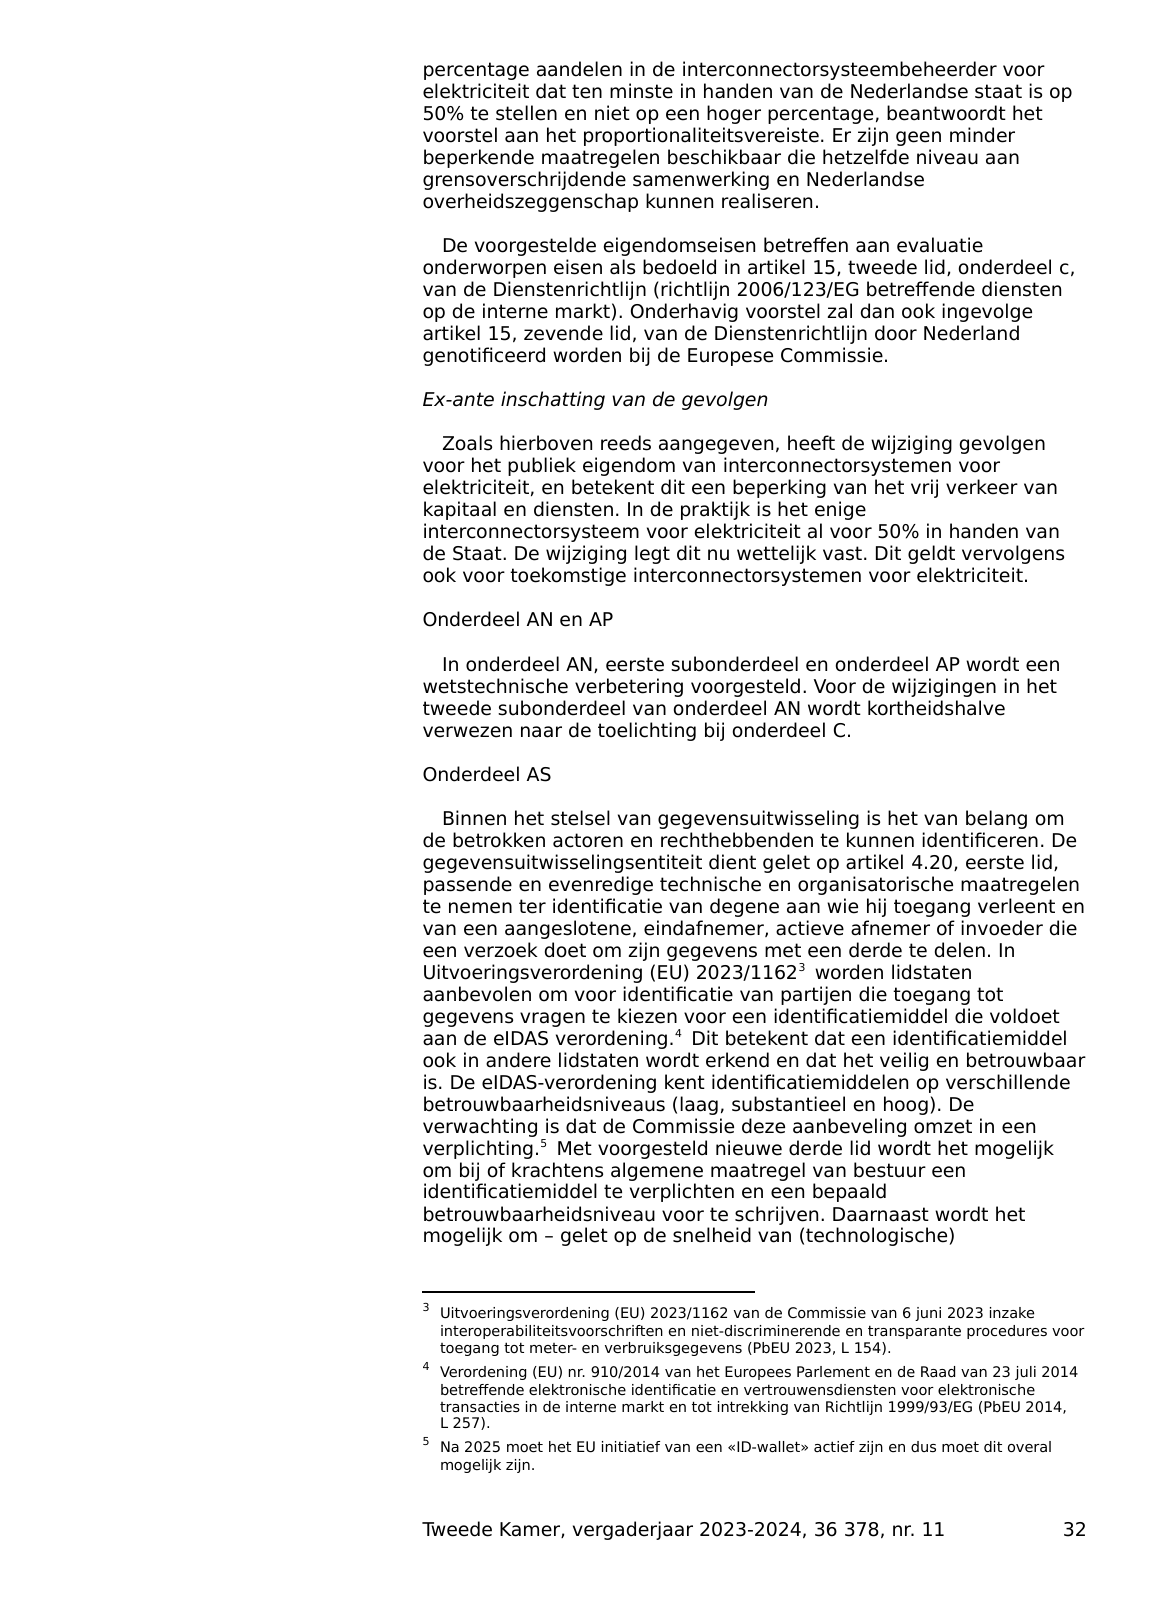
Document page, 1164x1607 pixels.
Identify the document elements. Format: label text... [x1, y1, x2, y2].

text Na 2025 moet het EU initiatief van een «ID-wallet» actief zijn en dus moet dit overal mogelijk zijn. [422, 1435, 1087, 1474]
text Binnen het stelsel van gegevensuitwisseling is het van belang om de betrokken actoren en rechthebbenden te kunnen identificeren. De gegevensuitwisselingsentiteit dient gelet op artikel 4.20, eerste lid, passende en evenredige technische en organisatorische maatregelen te nemen ter identificatie van degene aan wie hij toegang verleent en van een aangeslotene, eindafnemer, actieve afnemer of invoeder die een verzoek doet om zijn gegevens met een derde te delen. In Uitvoeringsverordening (EU) 2023/1162 worden lidstaten aanbevolen om voor identificatie van partijen die toegang tot gegevens vragen te kiezen voor een identificatiemiddel die voldoet aan de eIDAS verordening. Dit betekent dat een identificatiemiddel ook in andere lidstaten wordt erkend en dat het veilig en betrouwbaar is. De eIDAS-verordening kent identificatiemiddelen op verschillende betrouwbaarheidsniveaus (laag, substantieel en hoog). De verwachting is dat de Commissie deze aanbeveling omzet in een verplichting. Met voorgesteld nieuwe derde lid wordt het mogelijk om bij of krachtens algemene maatregel van bestuur een identificatiemiddel te verplichten en een bepaald betrouwbaarheidsniveau voor te schrijven. Daarnaast wordt het mogelijk om – gelet op de snelheid van (technologische) [422, 808, 1087, 1247]
text Uitvoeringsverordening (EU) 2023/1162 van de Commissie van 6 juni 2023 inzake interoperabiliteitsvoorschriften en niet-discriminerende en transparante procedures voor toegang tot meter- en verbruiksgegevens (PbEU 2023, L 154). [422, 1301, 1087, 1357]
text De voorgestelde eigendomseisen betreffen aan evaluatie onderworpen eisen als bedoeld in artikel 15, tweede lid, onderdeel c, van de Dienstenrichtlijn (richtlijn 2006/123/EG betreffende diensten op de interne markt). Onderhavig voorstel zal dan ook ingevolge artikel 15, zevende lid, van de Dienstenrichtlijn door Nederland genotificeerd worden bij de Europese Commissie. [422, 235, 1087, 367]
text In onderdeel AN, eerste subonderdeel en onderdeel AP wordt een wetstechnische verbetering voorgesteld. Voor de wijzigingen in het tweede subonderdeel van onderdeel AN wordt kortheidshalve verwezen naar de toelichting bij onderdeel C. [422, 653, 1087, 741]
subtitle Ex-ante inschatting van de gevolgen [422, 389, 1087, 411]
text percentage aandelen in de interconnectorsysteembeheerder voor elektriciteit dat ten minste in handen van de Nederlandse staat is op 50% te stellen en niet op een hoger percentage, beantwoordt het voorstel aan het proportionaliteitsvereiste. Er zijn geen minder beperkende maatregelen beschikbaar die hetzelfde niveau aan grensoverschrijdende samenwerking en Nederlandse overheidszeggenschap kunnen realiseren. [422, 59, 1087, 213]
subtitle Onderdeel AN en AP [422, 609, 1087, 631]
text Zoals hierboven reeds aangegeven, heeft de wijziging gevolgen voor het publiek eigendom van interconnectorsystemen voor elektriciteit, en betekent dit een beperking van het vrij verkeer van kapitaal en diensten. In de praktijk is het enige interconnectorsysteem voor elektriciteit al voor 50% in handen van de Staat. De wijziging legt dit nu wettelijk vast. Dit geldt vervolgens ook voor toekomstige interconnectorsystemen voor elektriciteit. [422, 433, 1087, 587]
subtitle Onderdeel AS [422, 764, 1087, 786]
text Verordening (EU) nr. 910/2014 van het Europees Parlement en de Raad van 23 juli 2014 betreffende elektronische identificatie en vertrouwensdiensten voor elektronische transacties in de interne markt en tot intrekking van Richtlijn 1999/93/EG (PbEU 2014, L 257). [422, 1360, 1087, 1432]
